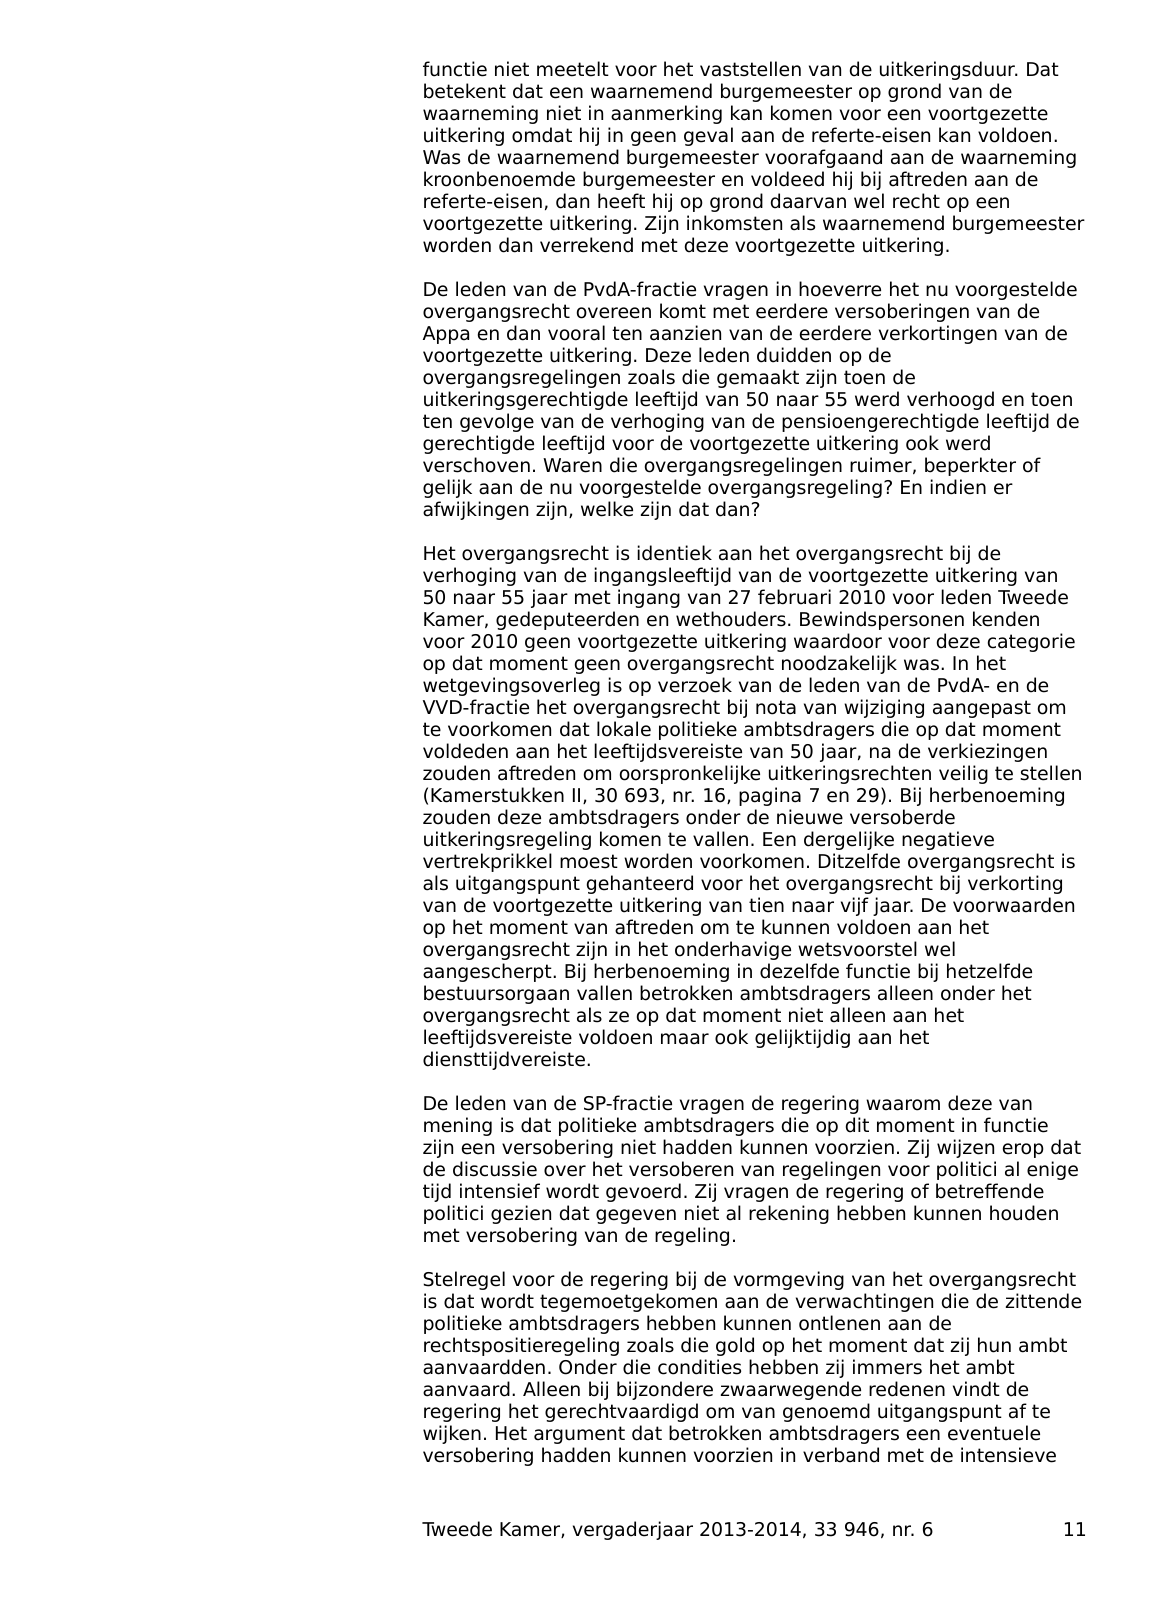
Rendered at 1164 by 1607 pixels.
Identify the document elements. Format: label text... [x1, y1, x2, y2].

text Was de waarnemend burgemeester voorafgaand aan de waarneming kroonbenoemde burgemeester en voldeed hij bij aftreden aan de referte-eisen, dan heeft hij op grond daarvan wel recht op een voortgezette uitkering. Zijn inkomsten als waarnemend burgemeester worden dan verrekend met deze voortgezette uitkering. [422, 147, 1087, 257]
text De leden van de PvdA-fractie vragen in hoeverre het nu voorgestelde overgangsrecht overeen komt met eerdere versoberingen van de Appa en dan vooral ten aanzien van de eerdere verkortingen van de voortgezette uitkering. Deze leden duidden op de overgangsregelingen zoals die gemaakt zijn toen de uitkeringsgerechtigde leeftijd van 50 naar 55 werd verhoogd en toen ten gevolge van de verhoging van de pensioengerechtigde leeftijd de gerechtigde leeftijd voor de voortgezette uitkering ook werd verschoven. Waren die overgangsregelingen ruimer, beperkter of gelijk aan de nu voorgestelde overgangsregeling? En indien er afwijkingen zijn, welke zijn dat dan? [422, 279, 1087, 521]
text Het overgangsrecht is identiek aan het overgangsrecht bij de verhoging van de ingangsleeftijd van de voortgezette uitkering van 50 naar 55 jaar met ingang van 27 februari 2010 voor leden Tweede Kamer, gedeputeerden en wethouders. Bewindspersonen kenden voor 2010 geen voortgezette uitkering waardoor voor deze categorie op dat moment geen overgangsrecht noodzakelijk was. In het wetgevingsoverleg is op verzoek van de leden van de PvdA- en de VVD-fractie het overgangsrecht bij nota van wijziging aangepast om te voorkomen dat lokale politieke ambtsdragers die op dat moment voldeden aan het leeftijdsvereiste van 50 jaar, na de verkiezingen zouden aftreden om oorspronkelijke uitkeringsrechten veilig te stellen (Kamerstukken II, 30 693, nr. 16, pagina 7 en 29). Bij herbenoeming zouden deze ambtsdragers onder de nieuwe versoberde uitkeringsregeling komen te vallen. Een dergelijke negatieve vertrekprikkel moest worden voorkomen. Ditzelfde overgangsrecht is als uitgangspunt gehanteerd voor het overgangsrecht bij verkorting van de voortgezette uitkering van tien naar vijf jaar. De voorwaarden op het moment van aftreden om te kunnen voldoen aan het overgangsrecht zijn in het onderhavige wetsvoorstel wel aangescherpt. Bij herbenoeming in dezelfde functie bij hetzelfde bestuursorgaan vallen betrokken ambtsdragers alleen onder het overgangsrecht als ze op dat moment niet alleen aan het leeftijdsvereiste voldoen maar ook gelijktijdig aan het diensttijdvereiste. [422, 543, 1087, 1071]
text functie niet meetelt voor het vaststellen van de uitkeringsduur. Dat betekent dat een waarnemend burgemeester op grond van de waarneming niet in aanmerking kan komen voor een voortgezette uitkering omdat hij in geen geval aan de referte-eisen kan voldoen. [422, 59, 1087, 147]
text De leden van de SP-fractie vragen de regering waarom deze van mening is dat politieke ambtsdragers die op dit moment in functie zijn een versobering niet hadden kunnen voorzien. Zij wijzen erop dat de discussie over het versoberen van regelingen voor politici al enige tijd intensief wordt gevoerd. Zij vragen de regering of betreffende politici gezien dat gegeven niet al rekening hebben kunnen houden met versobering van de regeling. [422, 1093, 1087, 1247]
text Stelregel voor de regering bij de vormgeving van het overgangsrecht is dat wordt tegemoetgekomen aan de verwachtingen die de zittende politieke ambtsdragers hebben kunnen ontlenen aan de rechtspositieregeling zoals die gold op het moment dat zij hun ambt aanvaardden. Onder die condities hebben zij immers het ambt aanvaard. Alleen bij bijzondere zwaarwegende redenen vindt de regering het gerechtvaardigd om van genoemd uitgangspunt af te wijken. Het argument dat betrokken ambtsdragers een eventuele versobering hadden kunnen voorzien in verband met de intensieve [422, 1269, 1087, 1467]
